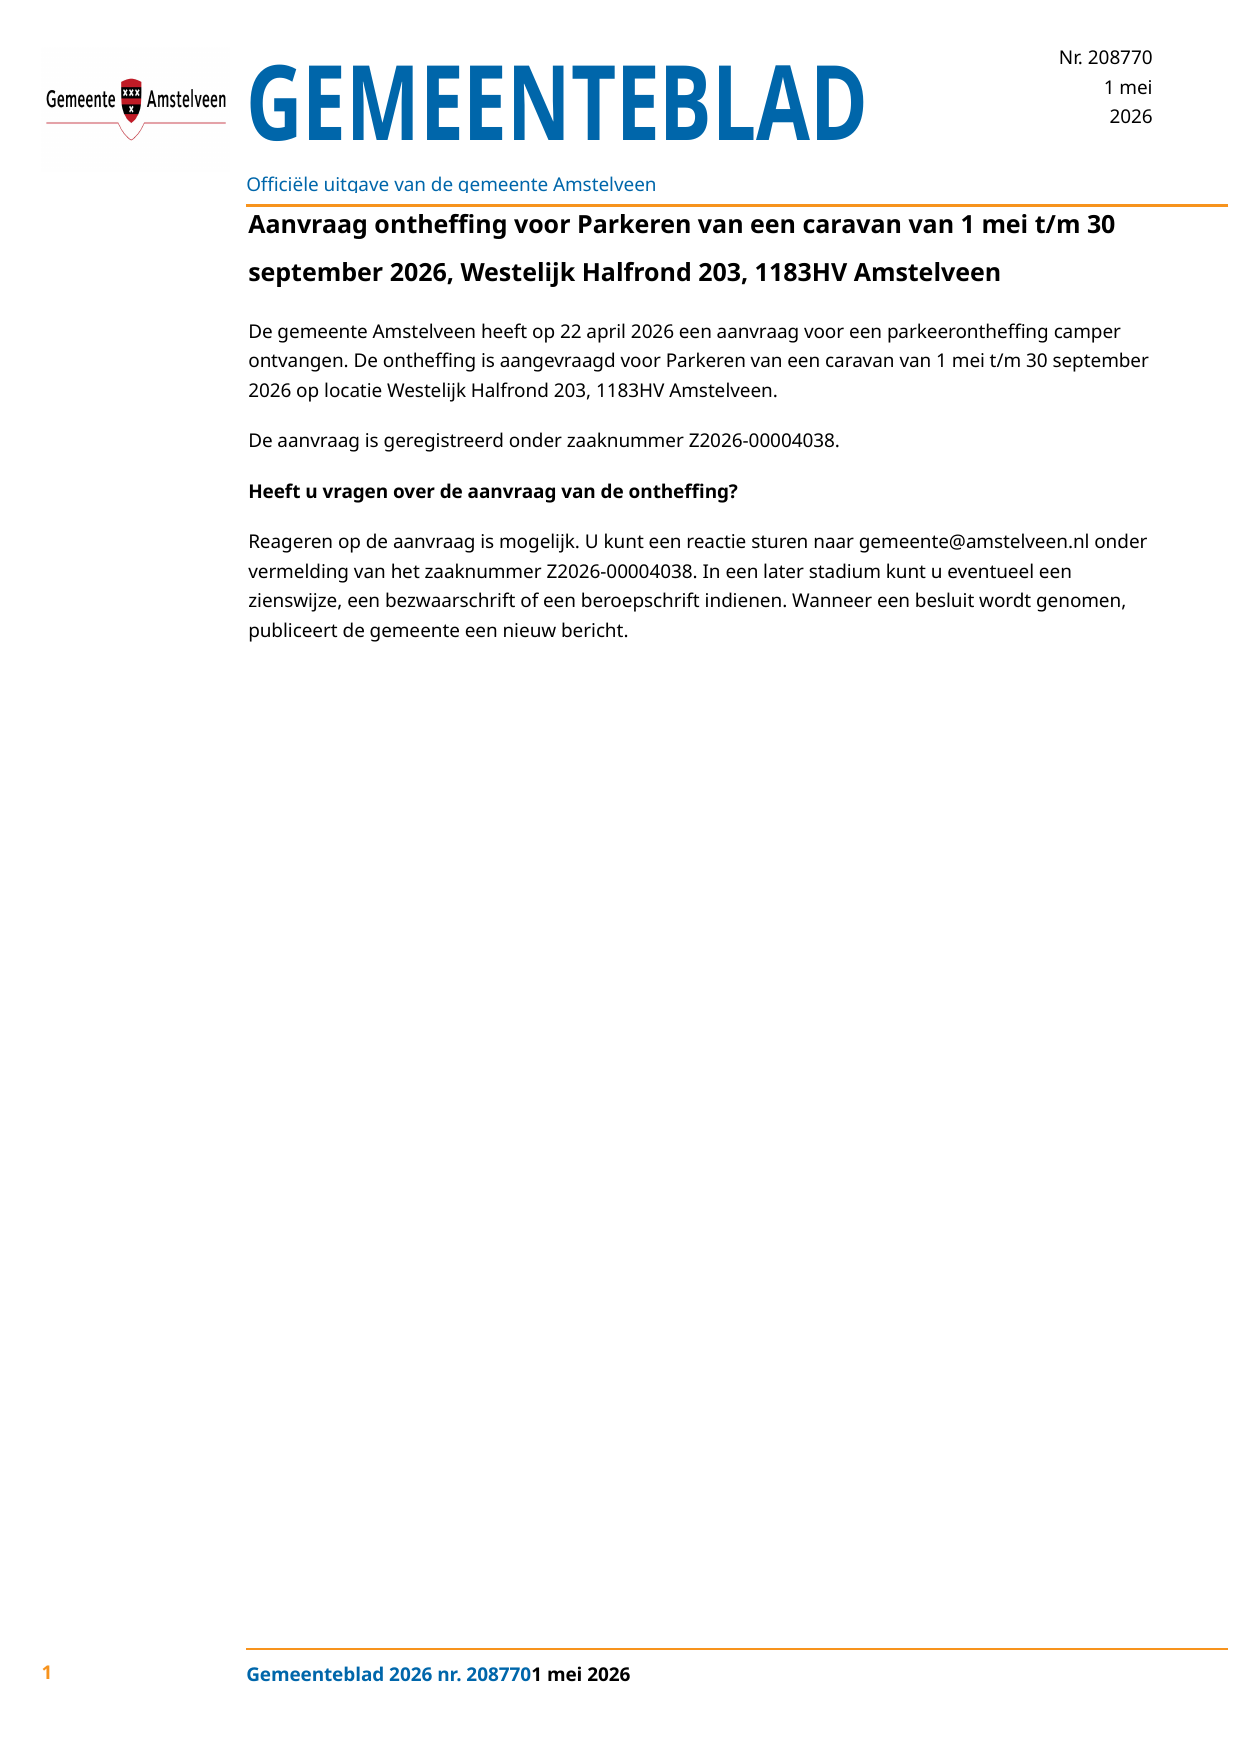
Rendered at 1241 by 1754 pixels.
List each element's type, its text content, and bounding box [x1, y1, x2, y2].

text De aanvraag is geregistreerd onder zaaknummer Z2026-00004038. [248, 427, 1152, 453]
text De gemeente Amstelveen heeft op 22 april 2026 een aanvraag voor een parkeerontheffing camper ontvangen. De ontheffing is aangevraagd voor Parkeren van een caravan van 1 mei t/m 30 september 2026 op locatie Westelijk Halfrond 203, 1183HV Amstelveen. [248, 318, 1152, 403]
text Aanvraag ontheffing voor Parkeren van een caravan van 1 mei t/m 30 september 2026, Westelijk Halfrond 203, 1183HV Amstelveen [248, 207, 1152, 288]
text Heeft u vragen over de aanvraag van de ontheffing? [248, 478, 1152, 504]
text Reageren op de aanvraag is mogelijk. U kunt een reactie sturen naar gemeente@amstelveen.nl onder vermelding van het zaaknummer Z2026-00004038. In een later stadium kunt u eventueel een zienswijze, een bezwaarschrift of een beroepschrift indienen. Wanneer een besluit wordt genomen, publiceert de gemeente een nieuw bericht. [248, 528, 1152, 643]
picture [41, 47, 231, 172]
